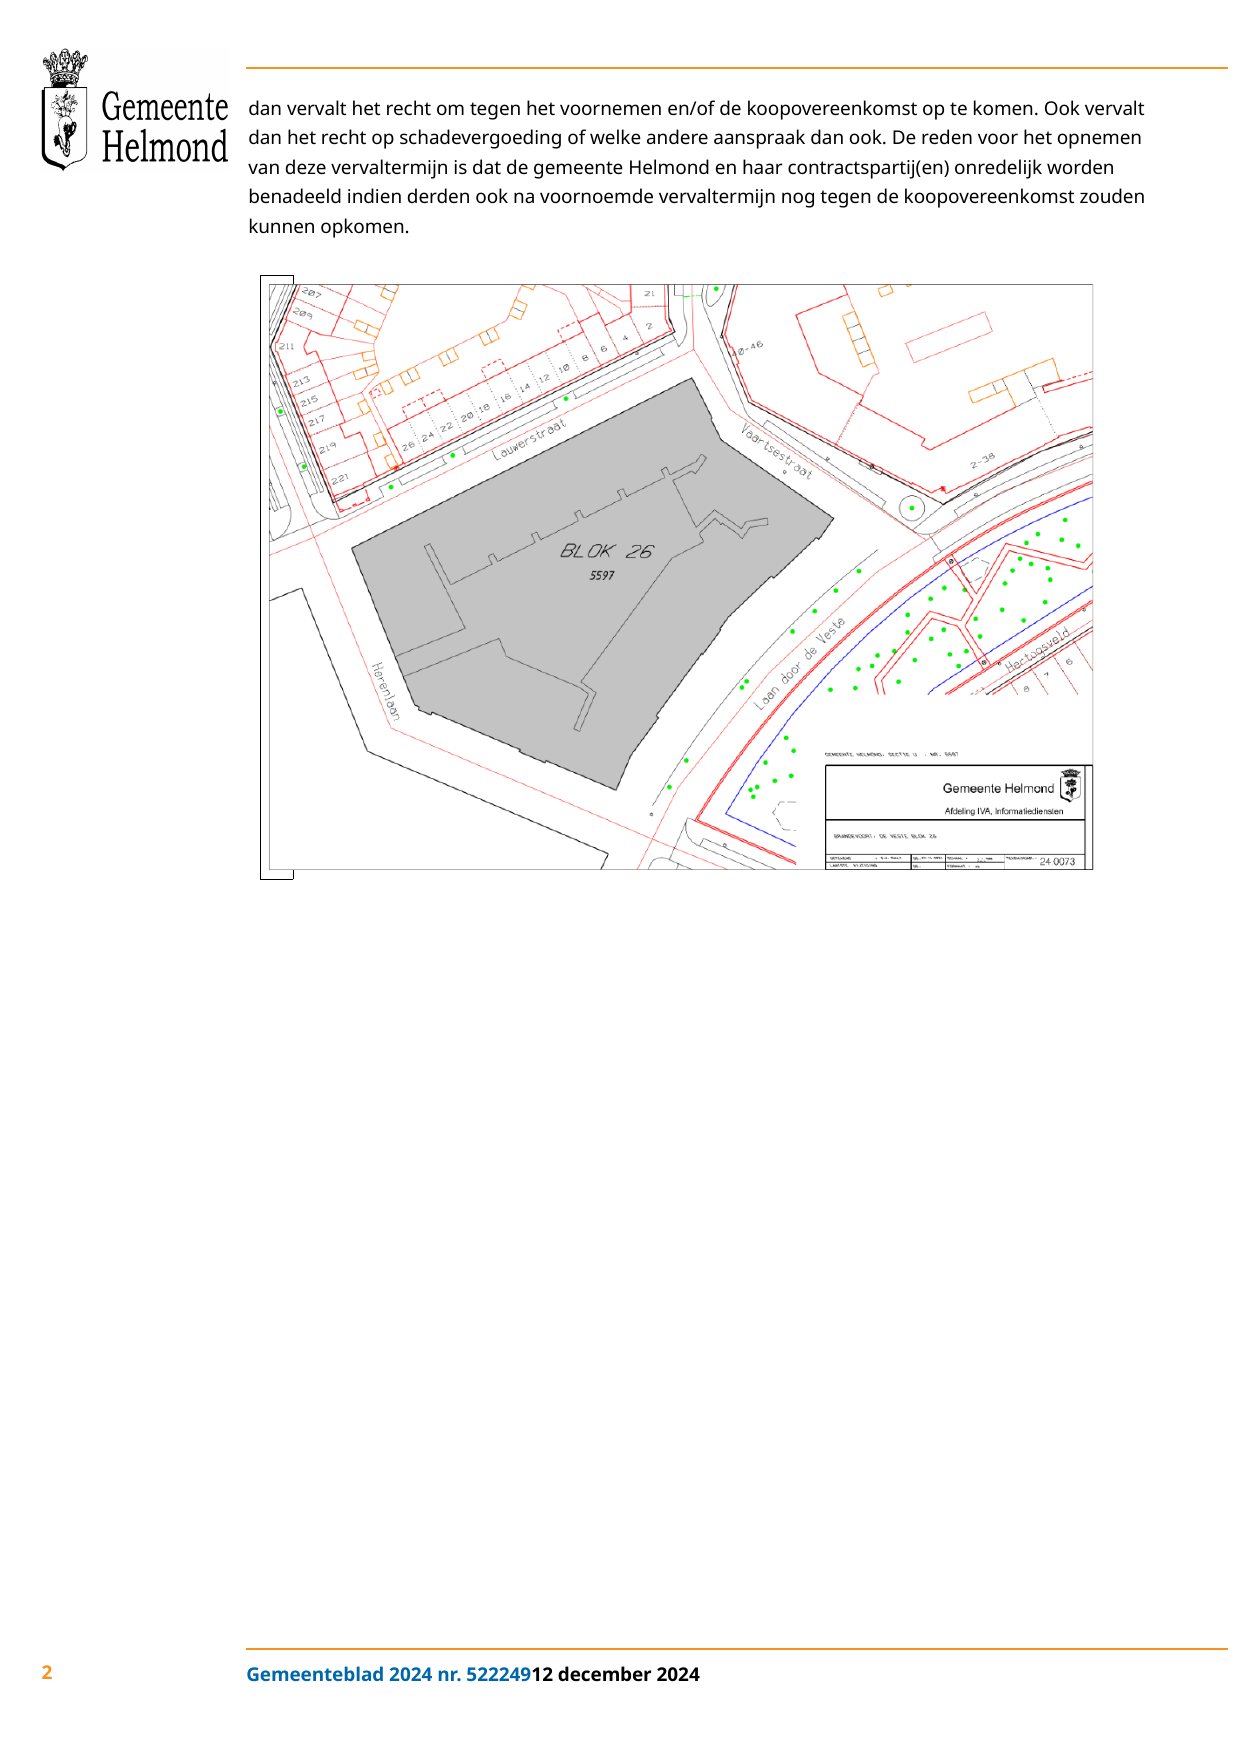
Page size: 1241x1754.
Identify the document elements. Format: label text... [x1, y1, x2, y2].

picture [41, 47, 231, 172]
picture [268, 284, 1096, 870]
text dan vervalt het recht om tegen het voornemen en/of de koopovereenkomst op te komen. Ook vervalt dan het recht op schadevergoeding of welke andere aanspraak dan ook. De reden voor het opnemen van deze vervaltermijn is dat de gemeente Helmond en haar contractspartij(en) onredelijk worden benadeeld indien derden ook na voornoemde vervaltermijn nog tegen de koopovereenkomst zouden kunnen opkomen. [248, 95, 1152, 239]
